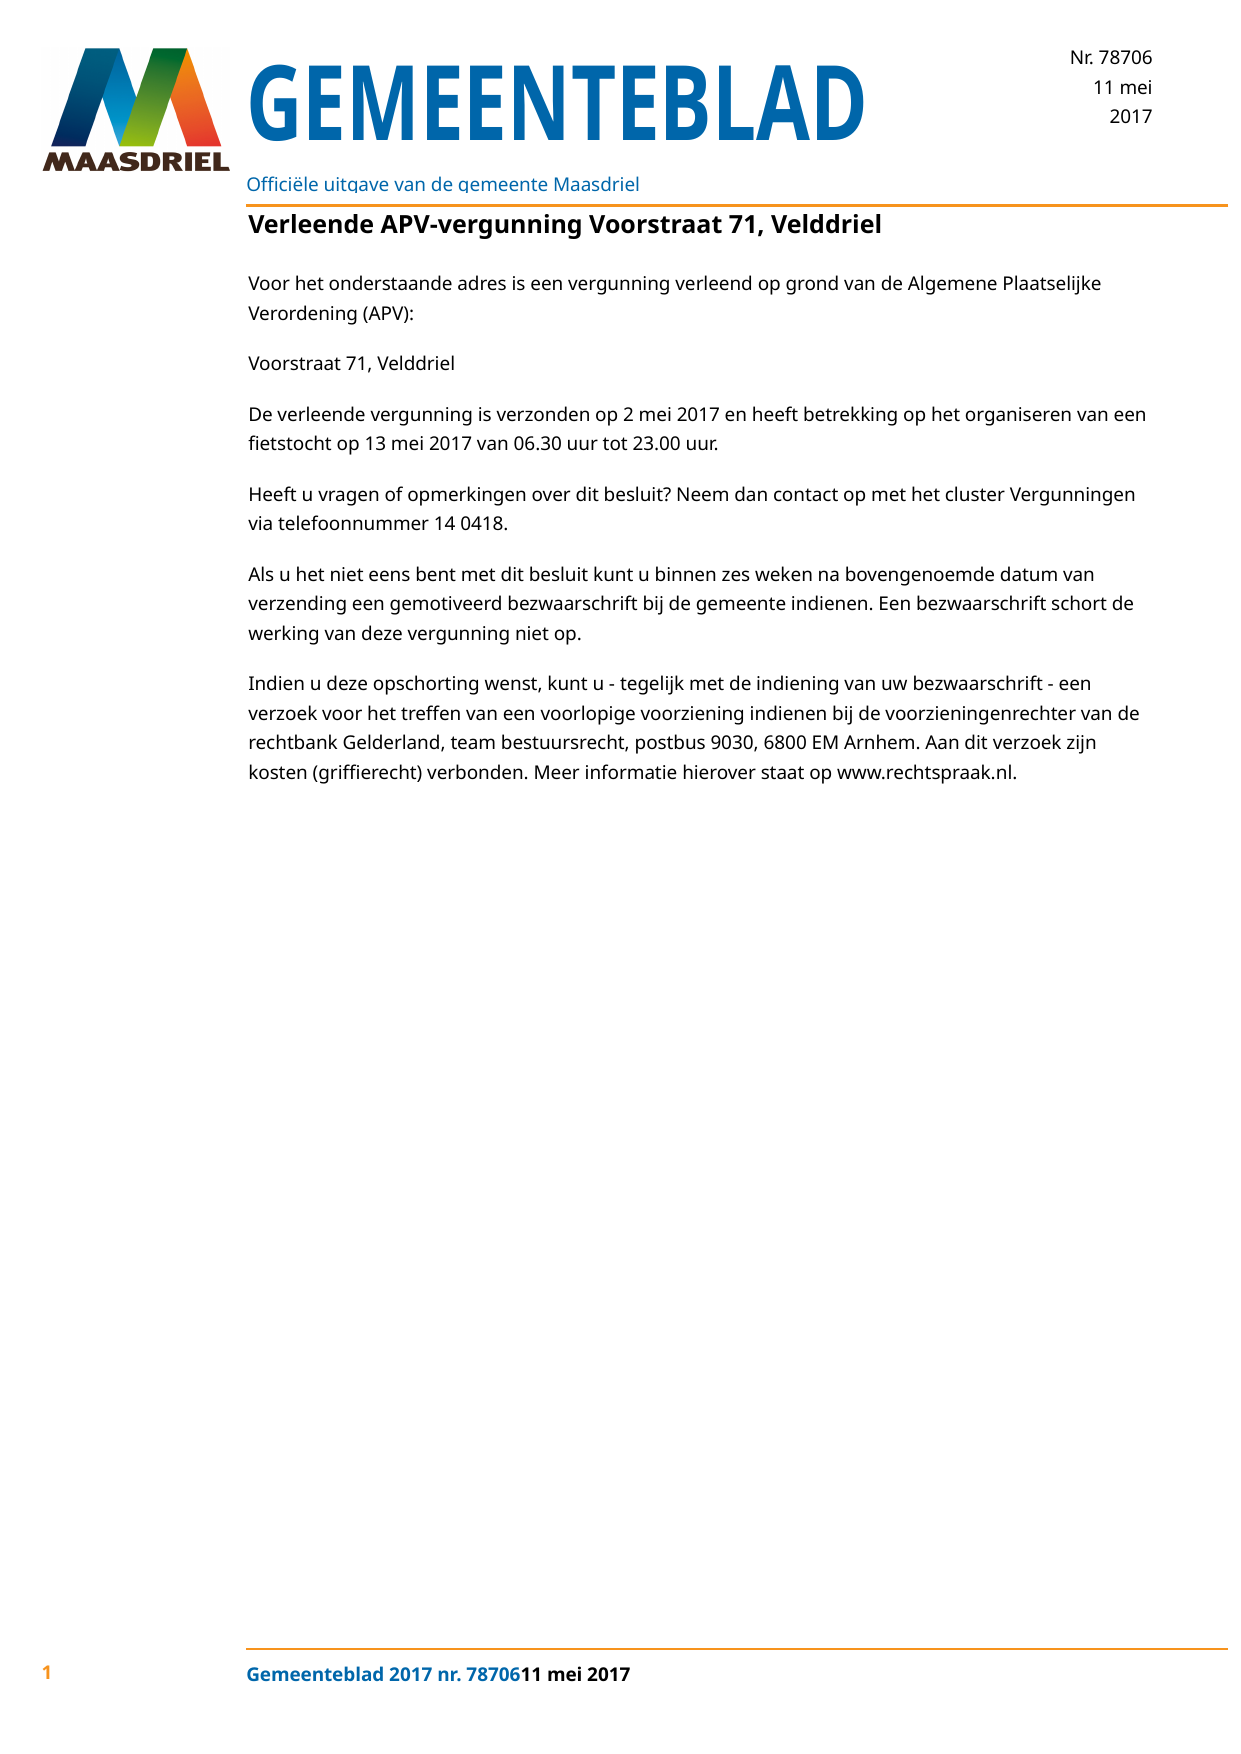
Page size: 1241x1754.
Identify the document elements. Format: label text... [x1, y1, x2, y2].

text Verleende APV-vergunning Voorstraat 71, Velddriel [248, 207, 1152, 241]
text Als u het niet eens bent met dit besluit kunt u binnen zes weken na bovengenoemde datum van verzending een gemotiveerd bezwaarschrift bij de gemeente indienen. Een bezwaarschrift schort de werking van deze vergunning niet op. [248, 561, 1152, 646]
text De verleende vergunning is verzonden op 2 mei 2017 en heeft betrekking op het organiseren van een fietstocht op 13 mei 2017 van 06.30 uur tot 23.00 uur. [248, 401, 1152, 456]
text Voorstraat 71, Velddriel [248, 350, 1152, 376]
text Voor het onderstaande adres is een vergunning verleend op grond van de Algemene Plaatselijke Verordening (APV): [248, 270, 1152, 326]
picture [41, 47, 231, 172]
text Heeft u vragen of opmerkingen over dit besluit? Neem dan contact op met het cluster Vergunningen via telefoonnummer 14 0418. [248, 481, 1152, 536]
text Indien u deze opschorting wenst, kunt u - tegelijk met de indiening van uw bezwaarschrift - een verzoek voor het treffen van een voorlopige voorziening indienen bij de voorzieningenrechter van de rechtbank Gelderland, team bestuursrecht, postbus 9030, 6800 EM Arnhem. Aan dit verzoek zijn kosten (griffierecht) verbonden. Meer informatie hierover staat op www.rechtspraak.nl. [248, 670, 1152, 785]
